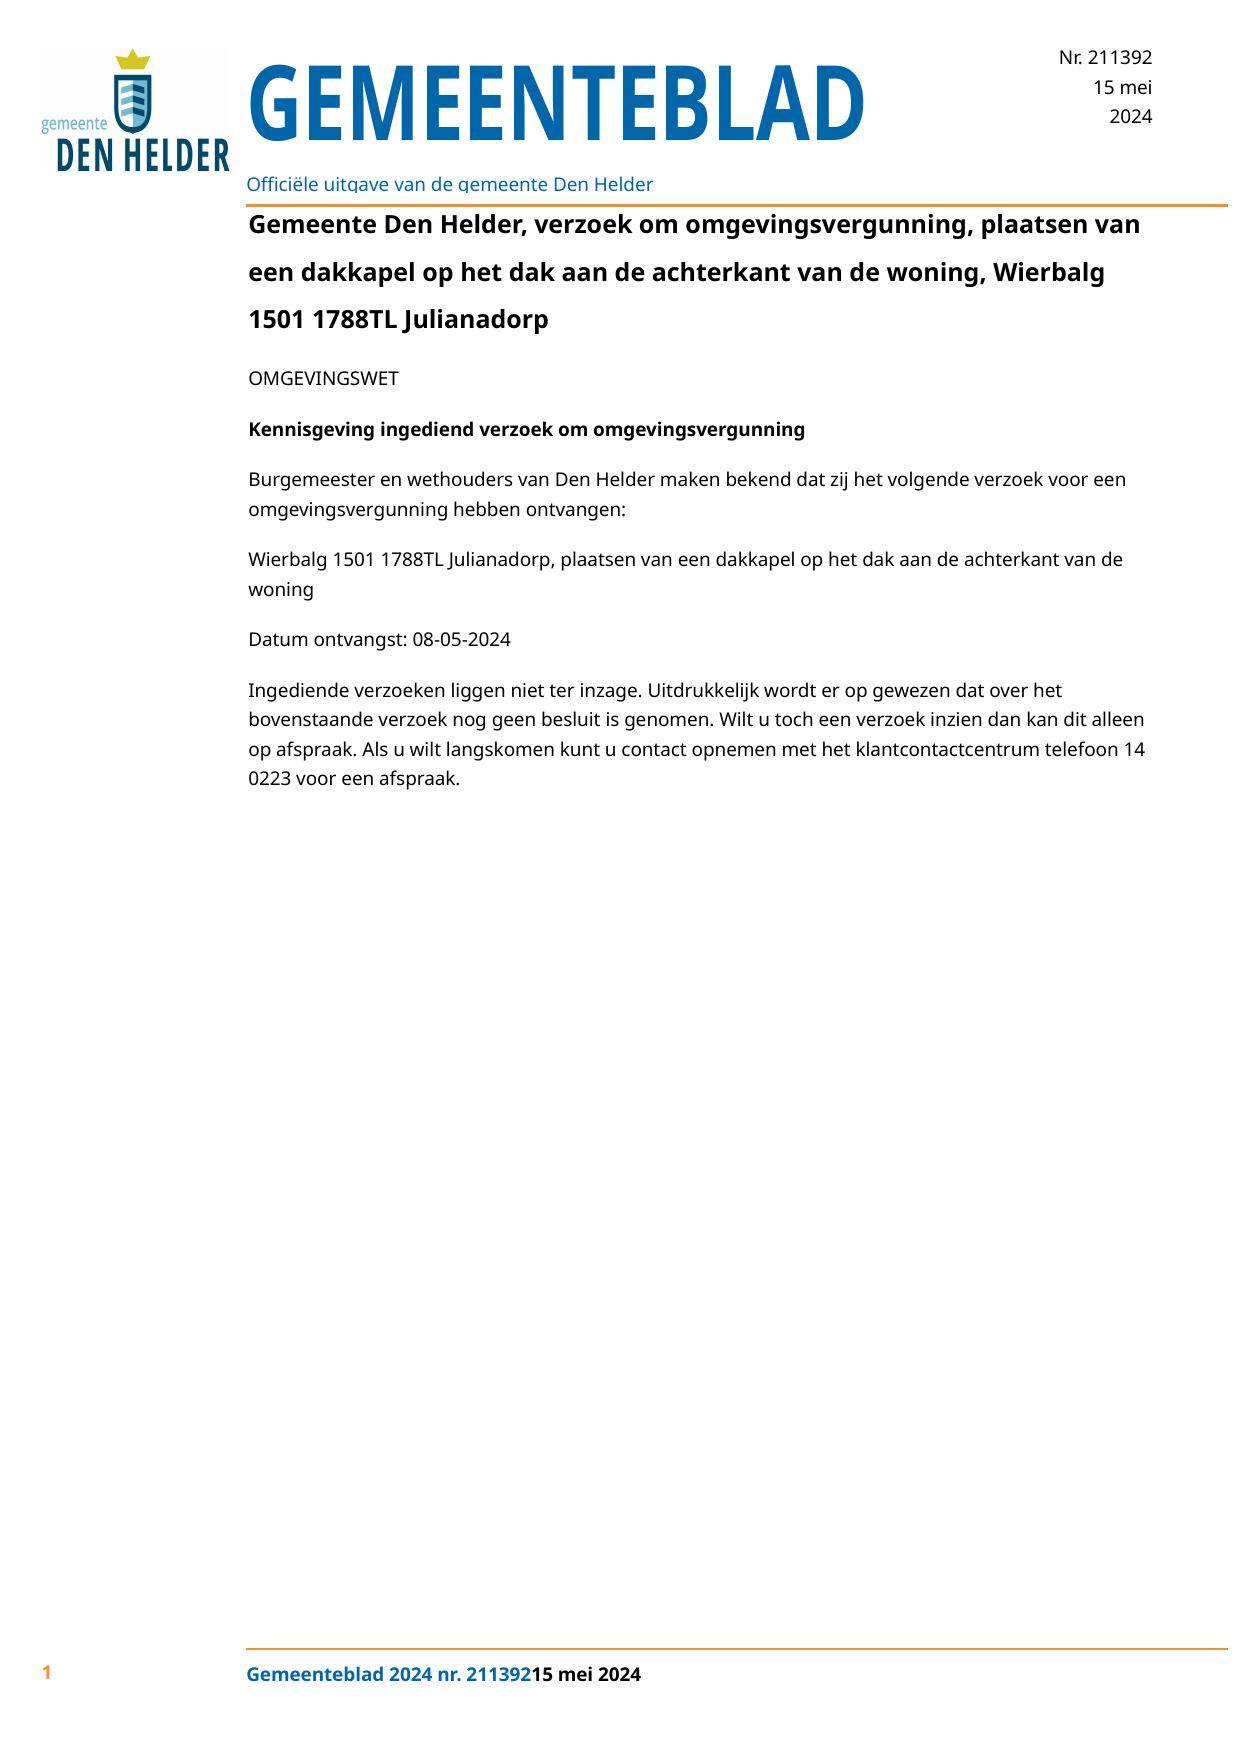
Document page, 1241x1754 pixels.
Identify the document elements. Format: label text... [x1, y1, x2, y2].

picture [182, 144, 187, 165]
picture [130, 157, 135, 172]
picture [220, 160, 224, 172]
text Kennisgeving ingediend verzoek om omgevingsvergunning [248, 416, 1152, 442]
text Ingediende verzoeken liggen niet ter inzage. Uitdrukkelijk wordt er op gewezen dat over het bovenstaande verzoek nog geen besluit is genomen. Wilt u toch een verzoek inzien dan kan dit alleen op afspraak. Als u wilt langskomen kunt u contact opnemen met het klantcontactcentrum telefoon 14 0223 voor een afspraak. [248, 677, 1152, 791]
text Burgemeester en wethouders van Den Helder maken bekend dat zij het volgende verzoek voor een omgevingsvergunning hebben ontvangen: [248, 466, 1152, 522]
picture [41, 47, 231, 172]
picture [63, 144, 68, 165]
picture [100, 154, 106, 172]
text Datum ontvangst: 08-05-2024 [248, 626, 1152, 652]
text Gemeente Den Helder, verzoek om omgevingsvergunning, plaatsen van een dakkapel op het dak aan de achterkant van de woning, Wierbalg 1501 1788TL Julianadorp [248, 207, 1152, 336]
text OMGEVINGSWET [248, 366, 1152, 391]
text Wierbalg 1501 1788TL Julianadorp, plaatsen van een dakkapel op het dak aan de achterkant van de woning [248, 546, 1152, 602]
